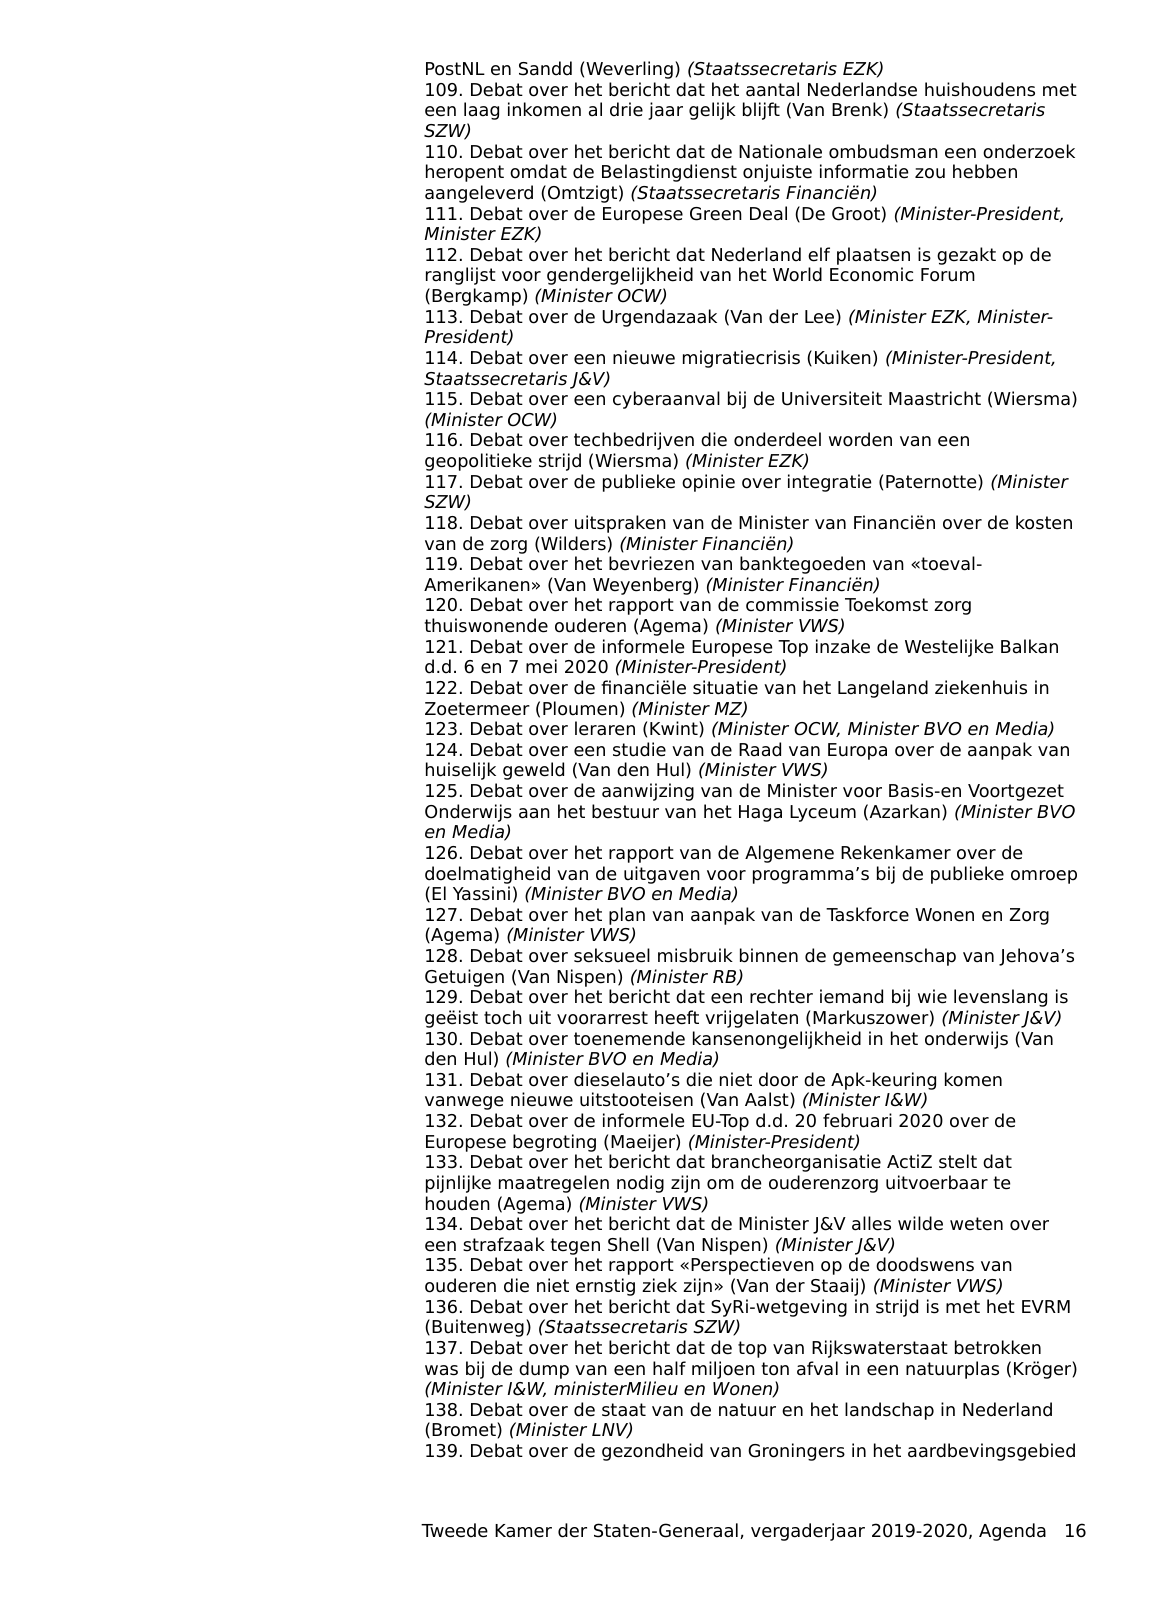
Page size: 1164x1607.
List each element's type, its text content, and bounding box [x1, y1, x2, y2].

table_cell [401, 946, 418, 987]
table_cell [401, 554, 418, 595]
table_cell [401, 204, 418, 245]
table_cell [77, 987, 401, 1028]
table_cell 126. Debat over het rapport van de Algemene Rekenkamer over de doelmatigheid van de uitgaven voor programma’s bij de publieke omroep (El Yassini) (Minister BVO en Media) [418, 843, 1087, 905]
table_cell [401, 987, 418, 1028]
table_cell [401, 1111, 418, 1152]
table_cell [77, 204, 401, 245]
table_cell 129. Debat over het bericht dat een rechter iemand bij wie levenslang is geëist toch uit voorarrest heeft vrijgelaten (Markuszower) (Minister J&V) [418, 987, 1087, 1028]
table_cell [77, 513, 401, 554]
table_cell 116. Debat over techbedrijven die onderdeel worden van een geopolitieke strijd (Wiersma) (Minister EZK) [418, 430, 1087, 472]
table_cell [401, 430, 418, 472]
table_cell [401, 781, 418, 843]
table_cell [401, 1338, 418, 1400]
table_cell [77, 389, 401, 430]
table_cell 113. Debat over de Urgendazaak (Van der Lee) (Minister EZK, Minister-President) [418, 307, 1087, 348]
table_cell [77, 595, 401, 637]
table_cell 127. Debat over het plan van aanpak van de Taskforce Wonen en Zorg (Agema) (Minister VWS) [418, 905, 1087, 946]
table_cell 111. Debat over de Europese Green Deal (De Groot) (Minister-President, Minister EZK) [418, 204, 1087, 245]
table_cell 123. Debat over leraren (Kwint) (Minister OCW, Minister BVO en Media) [418, 719, 1087, 740]
table_cell PostNL en Sandd (Weverling) (Staatssecretaris EZK) [418, 59, 1087, 80]
table_cell 134. Debat over het bericht dat de Minister J&V alles wilde weten over een strafzaak tegen Shell (Van Nispen) (Minister J&V) [418, 1214, 1087, 1255]
table_cell [77, 1255, 401, 1297]
table_cell [77, 59, 401, 80]
table_cell [77, 245, 401, 307]
table_cell [77, 1111, 401, 1152]
table_cell [401, 1070, 418, 1111]
table_cell [401, 472, 418, 513]
table_cell [77, 905, 401, 946]
table_cell [401, 595, 418, 637]
table_cell 120. Debat over het rapport van de commissie Toekomst zorg thuiswonende ouderen (Agema) (Minister VWS) [418, 595, 1087, 637]
table_cell [77, 1152, 401, 1214]
table_cell [77, 1441, 401, 1462]
table_cell 137. Debat over het bericht dat de top van Rijkswaterstaat betrokken was bij de dump van een half miljoen ton afval in een natuurplas (Kröger) (Minister I&W, ministerMilieu en Wonen) [418, 1338, 1087, 1400]
table_cell 132. Debat over de informele EU-Top d.d. 20 februari 2020 over de Europese begroting (Maeijer) (Minister-President) [418, 1111, 1087, 1152]
table_cell 121. Debat over de informele Europese Top inzake de Westelijke Balkan d.d. 6 en 7 mei 2020 (Minister-President) [418, 637, 1087, 678]
table_cell 117. Debat over de publieke opinie over integratie (Paternotte) (Minister SZW) [418, 472, 1087, 513]
table_cell [401, 142, 418, 203]
table_cell 139. Debat over de gezondheid van Groningers in het aardbevingsgebied [418, 1441, 1087, 1462]
table_cell 109. Debat over het bericht dat het aantal Nederlandse huishoudens met een laag inkomen al drie jaar gelijk blijft (Van Brenk) (Staatssecretaris SZW) [418, 80, 1087, 142]
table_cell [401, 348, 418, 389]
table_cell [77, 307, 401, 348]
table_cell [77, 843, 401, 905]
table_cell [401, 1214, 418, 1255]
table_cell [77, 348, 401, 389]
table_cell [77, 678, 401, 719]
table_cell 112. Debat over het bericht dat Nederland elf plaatsen is gezakt op de ranglijst voor gendergelijkheid van het World Economic Forum (Bergkamp) (Minister OCW) [418, 245, 1087, 307]
table_cell [77, 1070, 401, 1111]
table_cell 133. Debat over het bericht dat brancheorganisatie ActiZ stelt dat pijnlijke maatregelen nodig zijn om de ouderenzorg uitvoerbaar te houden (Agema) (Minister VWS) [418, 1152, 1087, 1214]
table_cell [401, 1029, 418, 1070]
table_cell 128. Debat over seksueel misbruik binnen de gemeenschap van Jehova’s Getuigen (Van Nispen) (Minister RB) [418, 946, 1087, 987]
table_cell [77, 781, 401, 843]
table_cell 124. Debat over een studie van de Raad van Europa over de aanpak van huiselijk geweld (Van den Hul) (Minister VWS) [418, 740, 1087, 781]
table_cell 135. Debat over het rapport «Perspectieven op de doodswens van ouderen die niet ernstig ziek zijn» (Van der Staaij) (Minister VWS) [418, 1255, 1087, 1297]
table_cell [401, 245, 418, 307]
table_cell 122. Debat over de financiële situatie van het Langeland ziekenhuis in Zoetermeer (Ploumen) (Minister MZ) [418, 678, 1087, 719]
table_cell [77, 1029, 401, 1070]
table_cell [401, 1441, 418, 1462]
table_cell 119. Debat over het bevriezen van banktegoeden van «toeval-Amerikanen» (Van Weyenberg) (Minister Financiën) [418, 554, 1087, 595]
table_cell 130. Debat over toenemende kansenongelijkheid in het onderwijs (Van den Hul) (Minister BVO en Media) [418, 1029, 1087, 1070]
table_cell [401, 719, 418, 740]
table_cell [77, 1338, 401, 1400]
table_cell 131. Debat over dieselauto’s die niet door de Apk-keuring komen vanwege nieuwe uitstooteisen (Van Aalst) (Minister I&W) [418, 1070, 1087, 1111]
table_cell [77, 430, 401, 472]
table_cell 114. Debat over een nieuwe migratiecrisis (Kuiken) (Minister-President, Staatssecretaris J&V) [418, 348, 1087, 389]
table_cell [401, 637, 418, 678]
table_cell [77, 1400, 401, 1441]
table_cell [77, 946, 401, 987]
table_cell [401, 1255, 418, 1297]
table_cell [401, 307, 418, 348]
table_cell [77, 554, 401, 595]
table_cell [401, 678, 418, 719]
table_cell [401, 1400, 418, 1441]
table_cell [401, 389, 418, 430]
table_cell [77, 719, 401, 740]
table_cell 138. Debat over de staat van de natuur en het landschap in Nederland (Bromet) (Minister LNV) [418, 1400, 1087, 1441]
table_cell [401, 513, 418, 554]
table_cell [77, 472, 401, 513]
table_cell [77, 142, 401, 203]
table_cell [77, 1214, 401, 1255]
table_cell [401, 1152, 418, 1214]
table_cell [77, 1297, 401, 1338]
table_cell [401, 1297, 418, 1338]
table_cell 125. Debat over de aanwijzing van de Minister voor Basis-en Voortgezet Onderwijs aan het bestuur van het Haga Lyceum (Azarkan) (Minister BVO en Media) [418, 781, 1087, 843]
table_cell [401, 740, 418, 781]
table_cell 115. Debat over een cyberaanval bij de Universiteit Maastricht (Wiersma) (Minister OCW) [418, 389, 1087, 430]
table_cell [401, 59, 418, 80]
table_cell 136. Debat over het bericht dat SyRi-wetgeving in strijd is met het EVRM (Buitenweg) (Staatssecretaris SZW) [418, 1297, 1087, 1338]
table_cell 110. Debat over het bericht dat de Nationale ombudsman een onderzoek heropent omdat de Belastingdienst onjuiste informatie zou hebben aangeleverd (Omtzigt) (Staatssecretaris Financiën) [418, 142, 1087, 203]
table_cell [401, 905, 418, 946]
table_cell 118. Debat over uitspraken van de Minister van Financiën over de kosten van de zorg (Wilders) (Minister Financiën) [418, 513, 1087, 554]
table_cell [77, 80, 401, 142]
table_cell [401, 843, 418, 905]
table_cell [77, 637, 401, 678]
table_cell [77, 740, 401, 781]
table_cell [401, 80, 418, 142]
